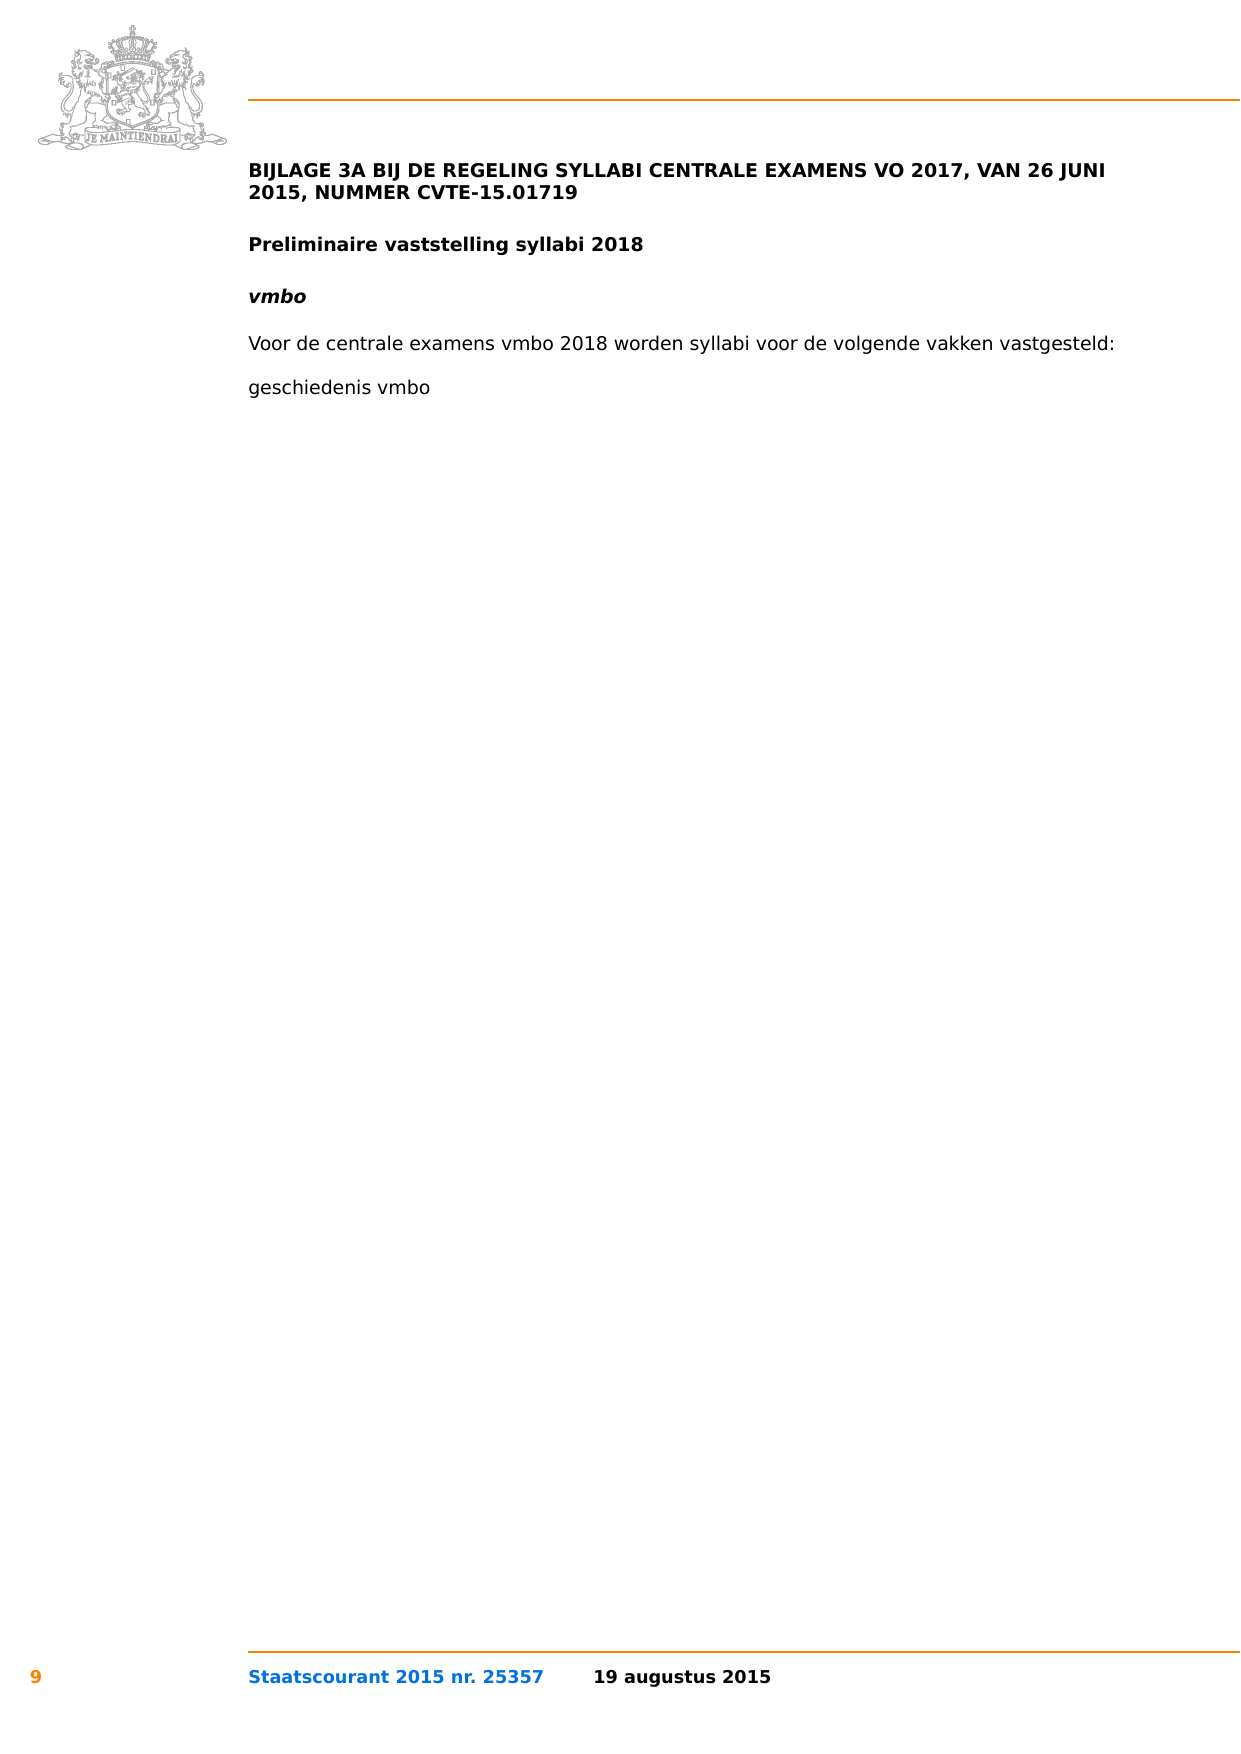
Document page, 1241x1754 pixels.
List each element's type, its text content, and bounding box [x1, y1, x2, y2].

text Voor de centrale examens vmbo 2018 worden syllabi voor de volgende vakken vastgesteld: [248, 333, 1163, 355]
subtitle vmbo [248, 286, 1163, 308]
text geschiedenis vmbo [248, 377, 1163, 399]
picture [38, 25, 227, 150]
subtitle Preliminaire vaststelling syllabi 2018 [248, 234, 1163, 256]
subtitle BIJLAGE 3A BIJ DE REGELING SYLLABI CENTRALE EXAMENS VO 2017, VAN 26 JUNI 2015, NUMMER CVTE-15.01719 [248, 160, 1163, 204]
